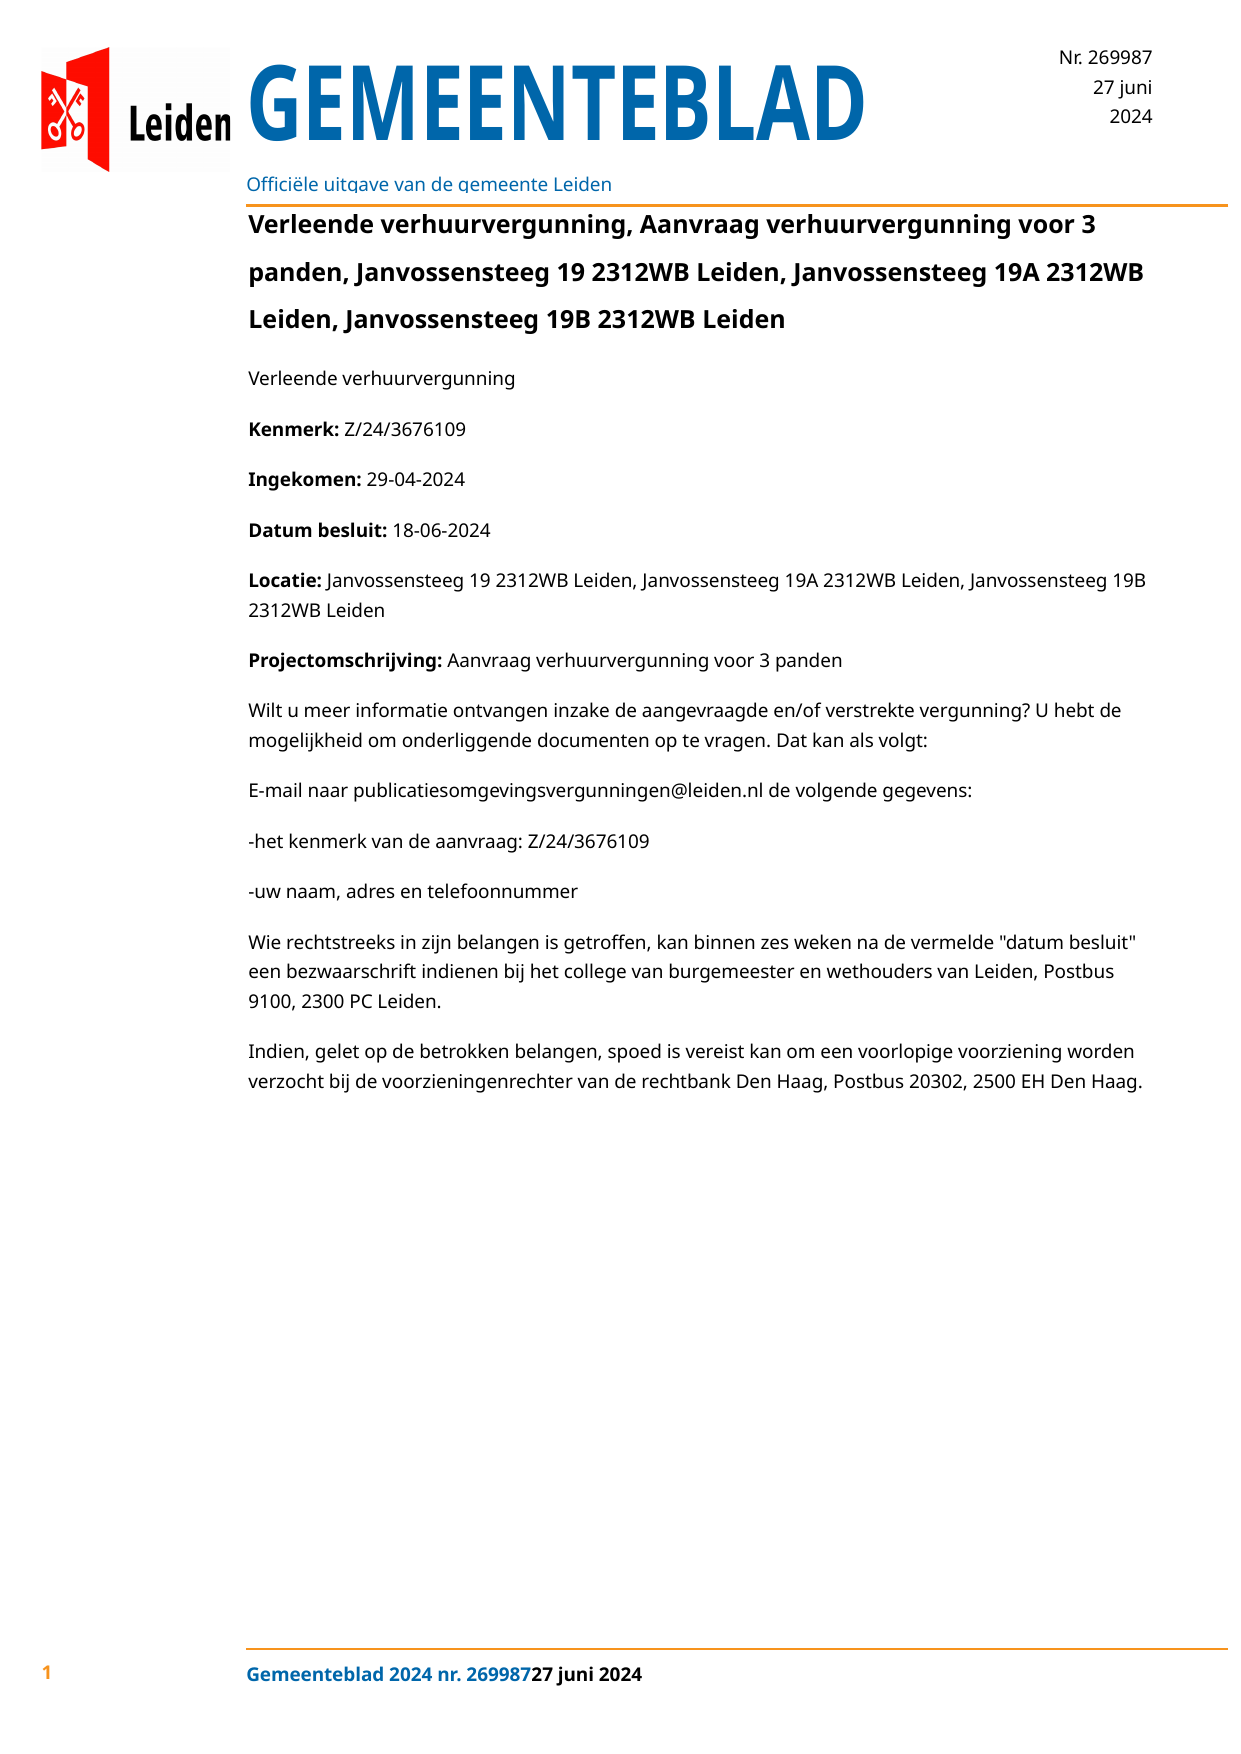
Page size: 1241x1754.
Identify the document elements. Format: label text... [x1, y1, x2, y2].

text Wie rechtstreeks in zijn belangen is getroffen, kan binnen zes weken na de vermelde "datum besluit" een bezwaarschrift indienen bij het college van burgemeester en wethouders van Leiden, Postbus 9100, 2300 PC Leiden. [248, 929, 1152, 1014]
text E-mail naar publicatiesomgevingsvergunningen@leiden.nl de volgende gegevens: [248, 778, 1152, 803]
text Kenmerk: Z/24/3676109 [248, 416, 1152, 442]
text Verleende verhuurvergunning, Aanvraag verhuurvergunning voor 3 panden, Janvossensteeg 19 2312WB Leiden, Janvossensteeg 19A 2312WB Leiden, Janvossensteeg 19B 2312WB Leiden [248, 207, 1152, 336]
picture [41, 47, 231, 172]
text Locatie: Janvossensteeg 19 2312WB Leiden, Janvossensteeg 19A 2312WB Leiden, Janvossensteeg 19B 2312WB Leiden [248, 567, 1152, 622]
text -uw naam, adres en telefoonnummer [248, 878, 1152, 904]
text Wilt u meer informatie ontvangen inzake de aangevraagde en/of verstrekte vergunning? U hebt de mogelijkheid om onderliggende documenten op te vragen. Dat kan als volgt: [248, 698, 1152, 753]
text -het kenmerk van de aanvraag: Z/24/3676109 [248, 828, 1152, 854]
text Verleende verhuurvergunning [248, 366, 1152, 391]
text Ingekomen: 29-04-2024 [248, 466, 1152, 492]
text Projectomschrijving: Aanvraag verhuurvergunning voor 3 panden [248, 647, 1152, 673]
text Indien, gelet op de betrokken belangen, spoed is vereist kan om een voorlopige voorziening worden verzocht bij de voorzieningenrechter van de rechtbank Den Haag, Postbus 20302, 2500 EH Den Haag. [248, 1038, 1152, 1094]
text Datum besluit: 18-06-2024 [248, 517, 1152, 542]
